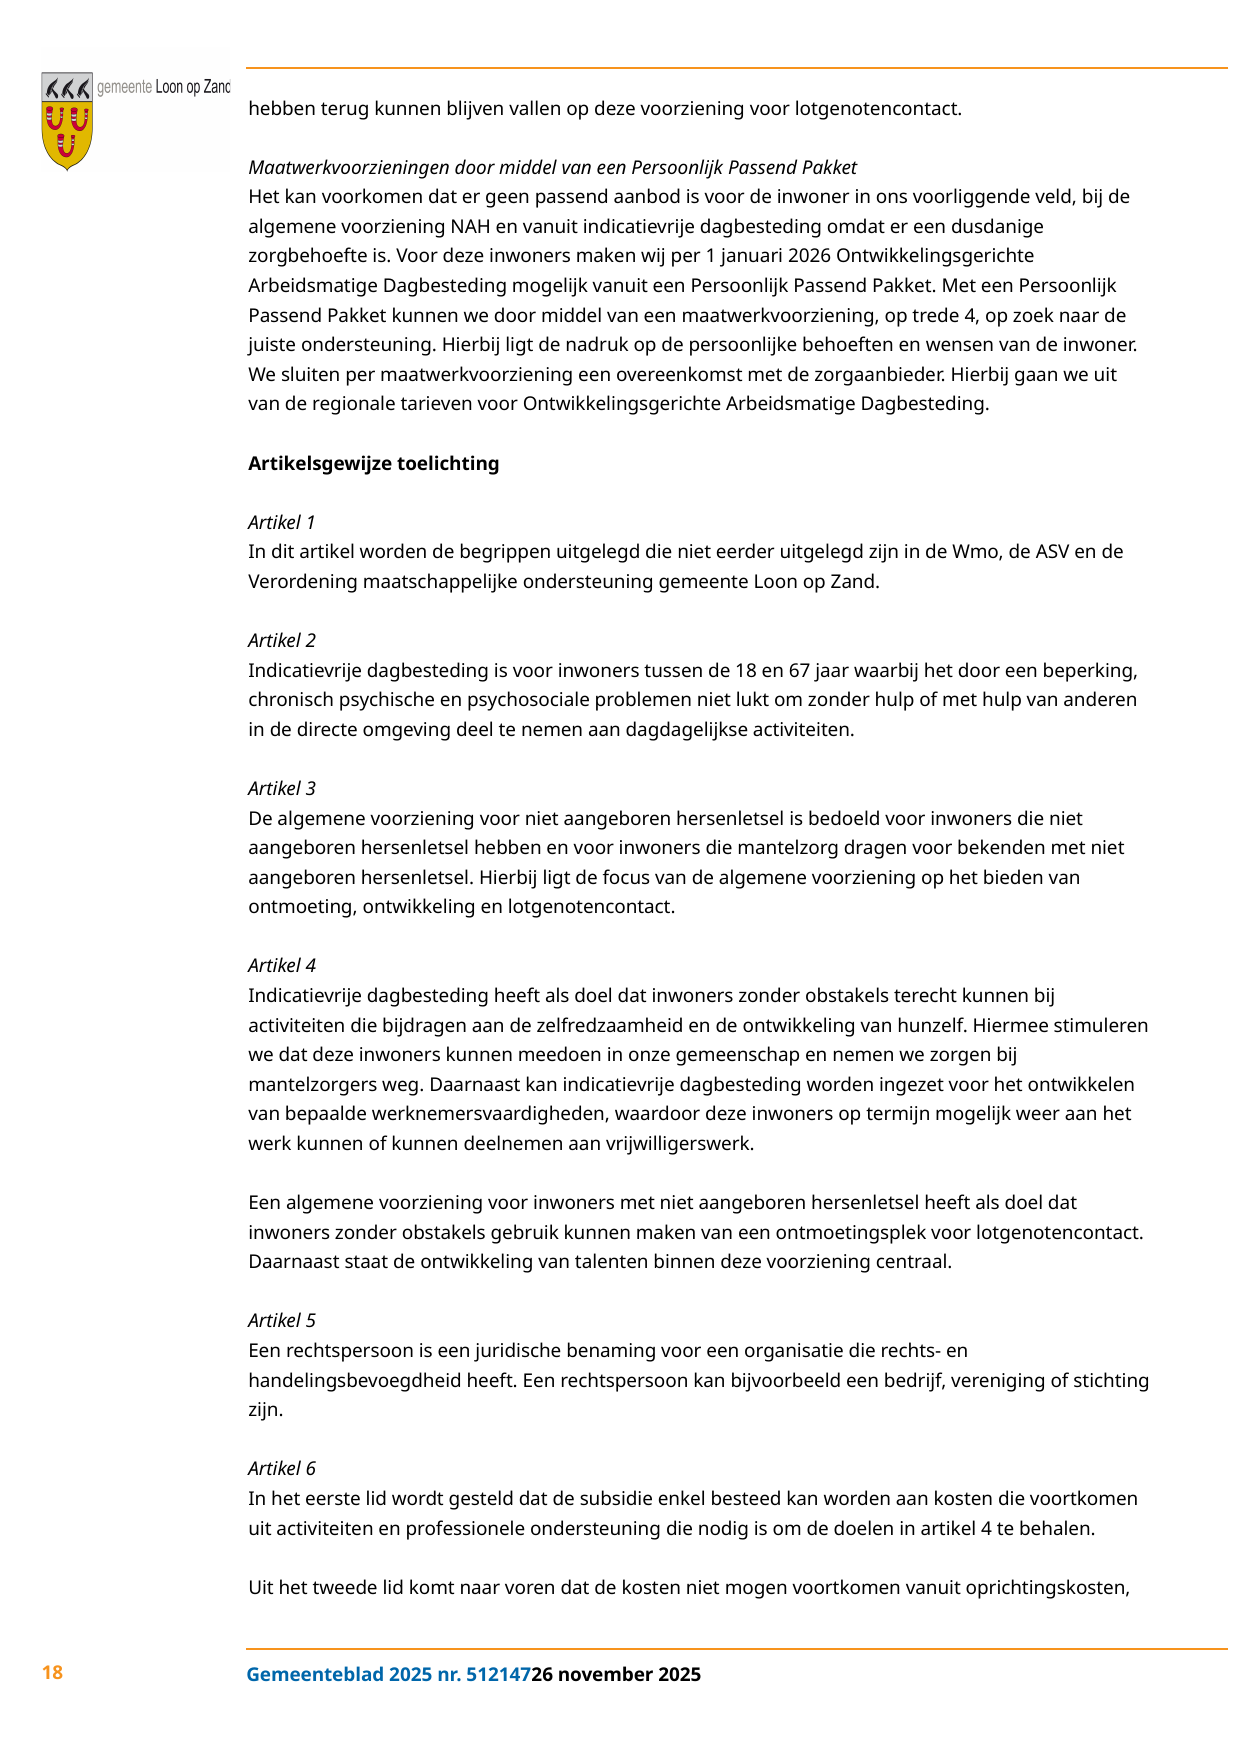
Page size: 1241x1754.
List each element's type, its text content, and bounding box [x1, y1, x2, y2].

text Indicatievrije dagbesteding is voor inwoners tussen de 18 en 67 jaar waarbij het door een beperking, chronisch psychische en psychosociale problemen niet lukt om zonder hulp of met hulp van anderen in de directe omgeving deel te nemen aan dagdagelijkse activiteiten. [248, 657, 1152, 742]
text hebben terug kunnen blijven vallen op deze voorziening voor lotgenotencontact. [248, 95, 1152, 121]
text Artikel 4 [248, 953, 1152, 978]
text Uit het tweede lid komt naar voren dat de kosten niet mogen voortkomen vanuit oprichtingskosten, [248, 1574, 1152, 1600]
text Artikelsgewijze toelichting [248, 450, 1152, 476]
text In dit artikel worden de begrippen uitgelegd die niet eerder uitgelegd zijn in de Wmo, de ASV en de Verordening maatschappelijke ondersteuning gemeente Loon op Zand. [248, 538, 1152, 594]
text Het kan voorkomen dat er geen passend aanbod is voor de inwoner in ons voorliggende veld, bij de algemene voorziening NAH en vanuit indicatievrije dagbesteding omdat er een dusdanige zorgbehoefte is. Voor deze inwoners maken wij per 1 januari 2026 Ontwikkelingsgerichte Arbeidsmatige Dagbesteding mogelijk vanuit een Persoonlijk Passend Pakket. Met een Persoonlijk Passend Pakket kunnen we door middel van een maatwerkvoorziening, op trede 4, op zoek naar de juiste ondersteuning. Hierbij ligt de nadruk op de persoonlijke behoeften en wensen van de inwoner. We sluiten per maatwerkvoorziening een overeenkomst met de zorgaanbieder. Hierbij gaan we uit van de regionale tarieven voor Ontwikkelingsgerichte Arbeidsmatige Dagbesteding. [248, 183, 1152, 416]
text De algemene voorziening voor niet aangeboren hersenletsel is bedoeld voor inwoners die niet aangeboren hersenletsel hebben en voor inwoners die mantelzorg dragen voor bekenden met niet aangeboren hersenletsel. Hierbij ligt de focus van de algemene voorziening op het bieden van ontmoeting, ontwikkeling en lotgenotencontact. [248, 805, 1152, 919]
text Artikel 6 [248, 1456, 1152, 1481]
text Artikel 1 [248, 509, 1152, 535]
text In het eerste lid wordt gesteld dat de subsidie enkel besteed kan worden aan kosten die voortkomen uit activiteiten en professionele ondersteuning die nodig is om de doelen in artikel 4 te behalen. [248, 1485, 1152, 1541]
picture [41, 47, 231, 172]
text Indicatievrije dagbesteding heeft als doel dat inwoners zonder obstakels terecht kunnen bij activiteiten die bijdragen aan de zelfredzaamheid en de ontwikkeling van hunzelf. Hiermee stimuleren we dat deze inwoners kunnen meedoen in onze gemeenschap en nemen we zorgen bij mantelzorgers weg. Daarnaast kan indicatievrije dagbesteding worden ingezet voor het ontwikkelen van bepaalde werknemersvaardigheden, waardoor deze inwoners op termijn mogelijk weer aan het werk kunnen of kunnen deelnemen aan vrijwilligerswerk. [248, 982, 1152, 1156]
text Artikel 5 [248, 1308, 1152, 1333]
text Artikel 2 [248, 627, 1152, 653]
text Artikel 3 [248, 775, 1152, 801]
text Maatwerkvoorzieningen door middel van een Persoonlijk Passend Pakket [248, 154, 1152, 180]
text Een rechtspersoon is een juridische benaming voor een organisatie die rechts- en handelingsbevoegdheid heeft. Een rechtspersoon kan bijvoorbeeld een bedrijf, vereniging of stichting zijn. [248, 1337, 1152, 1422]
text Een algemene voorziening voor inwoners met niet aangeboren hersenletsel heeft als doel dat inwoners zonder obstakels gebruik kunnen maken van een ontmoetingsplek voor lotgenotencontact. Daarnaast staat de ontwikkeling van talenten binnen deze voorziening centraal. [248, 1189, 1152, 1274]
